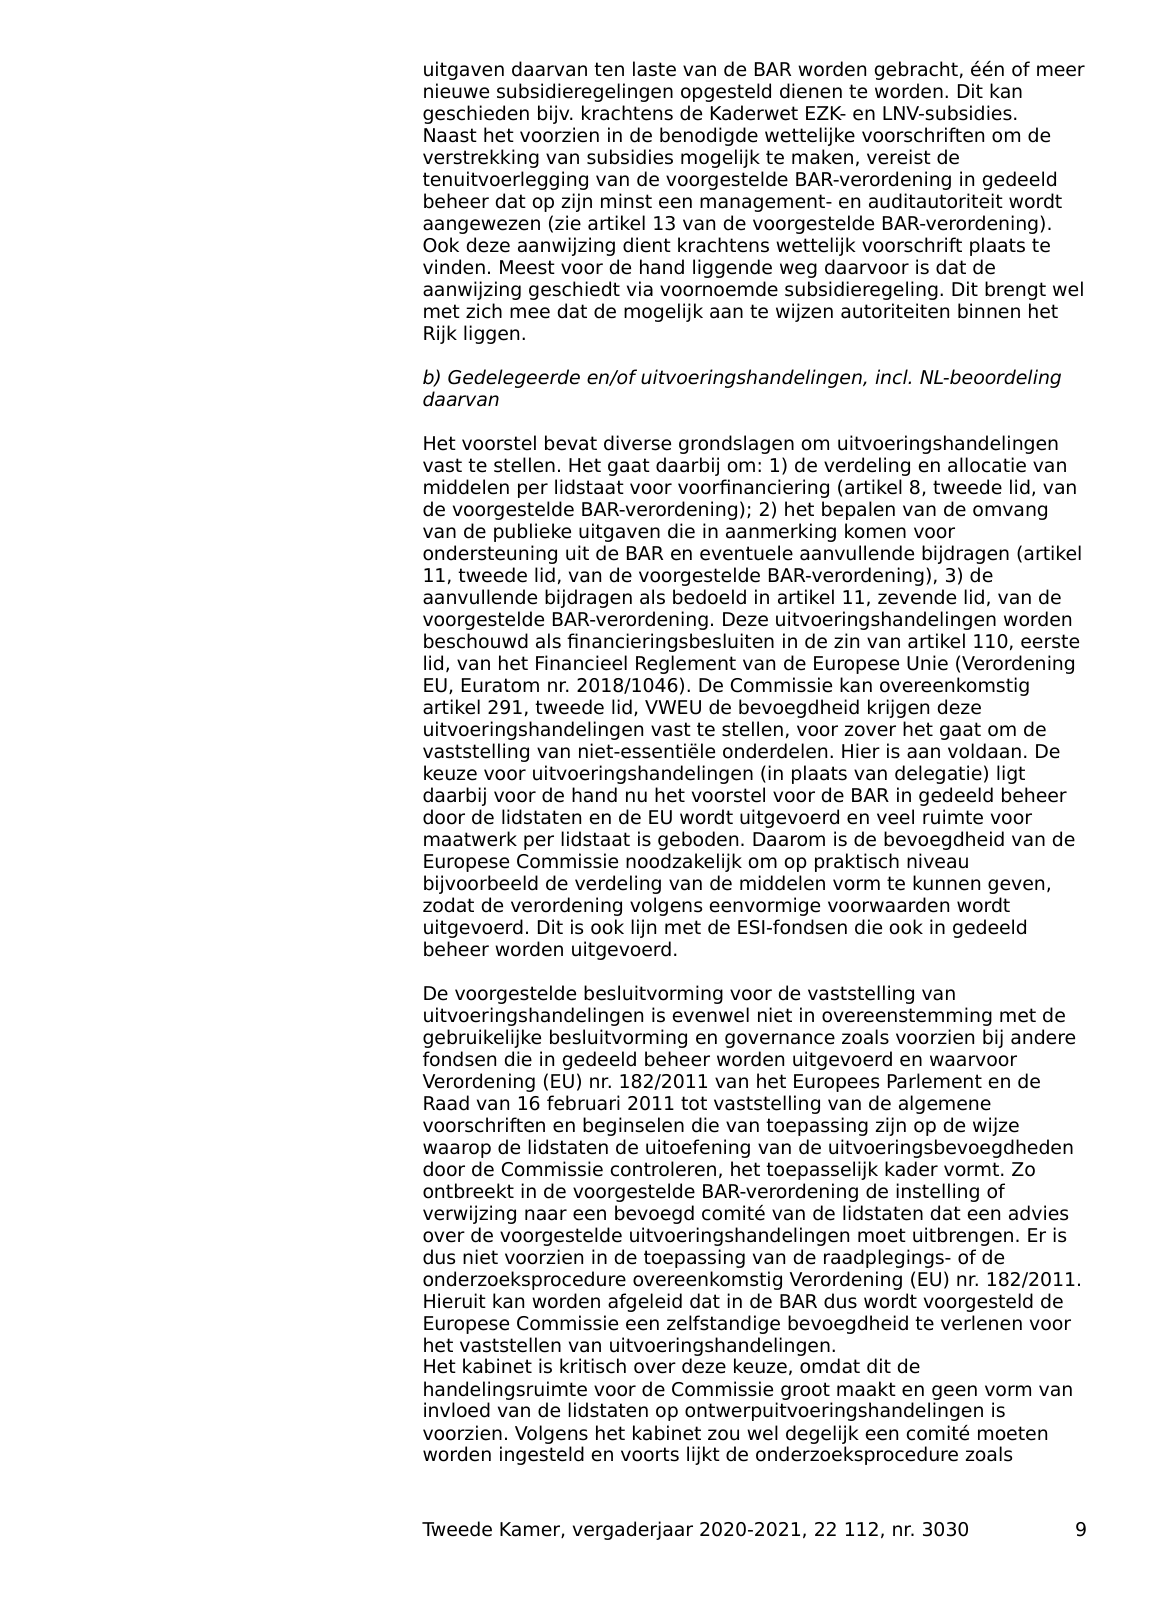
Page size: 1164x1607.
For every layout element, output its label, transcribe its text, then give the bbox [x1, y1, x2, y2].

text Het voorstel bevat diverse grondslagen om uitvoeringshandelingen vast te stellen. Het gaat daarbij om: 1) de verdeling en allocatie van middelen per lidstaat voor voorfinanciering (artikel 8, tweede lid, van de voorgestelde BAR-verordening); 2) het bepalen van de omvang van de publieke uitgaven die in aanmerking komen voor ondersteuning uit de BAR en eventuele aanvullende bijdragen (artikel 11, tweede lid, van de voorgestelde BAR-verordening), 3) de aanvullende bijdragen als bedoeld in artikel 11, zevende lid, van de voorgestelde BAR-verordening. Deze uitvoeringshandelingen worden beschouwd als financieringsbesluiten in de zin van artikel 110, eerste lid, van het Financieel Reglement van de Europese Unie (Verordening EU, Euratom nr. 2018/1046). De Commissie kan overeenkomstig artikel 291, tweede lid, VWEU de bevoegdheid krijgen deze uitvoeringshandelingen vast te stellen, voor zover het gaat om de vaststelling van niet-essentiële onderdelen. Hier is aan voldaan. De keuze voor uitvoeringshandelingen (in plaats van delegatie) ligt daarbij voor de hand nu het voorstel voor de BAR in gedeeld beheer door de lidstaten en de EU wordt uitgevoerd en veel ruimte voor maatwerk per lidstaat is geboden. Daarom is de bevoegdheid van de Europese Commissie noodzakelijk om op praktisch niveau bijvoorbeeld de verdeling van de middelen vorm te kunnen geven, zodat de verordening volgens eenvormige voorwaarden wordt uitgevoerd. Dit is ook lijn met de ESI-fondsen die ook in gedeeld beheer worden uitgevoerd. [422, 433, 1087, 961]
text Naast het voorzien in de benodigde wettelijke voorschriften om de verstrekking van subsidies mogelijk te maken, vereist de tenuitvoerlegging van de voorgestelde BAR-verordening in gedeeld beheer dat op zijn minst een management- en auditautoriteit wordt aangewezen (zie artikel 13 van de voorgestelde BAR-verordening). Ook deze aanwijzing dient krachtens wettelijk voorschrift plaats te vinden. Meest voor de hand liggende weg daarvoor is dat de aanwijzing geschiedt via voornoemde subsidieregeling. Dit brengt wel met zich mee dat de mogelijk aan te wijzen autoriteiten binnen het Rijk liggen. [422, 125, 1087, 345]
text Het kabinet is kritisch over deze keuze, omdat dit de handelingsruimte voor de Commissie groot maakt en geen vorm van invloed van de lidstaten op ontwerpuitvoeringshandelingen is voorzien. Volgens het kabinet zou wel degelijk een comité moeten worden ingesteld en voorts lijkt de onderzoeksprocedure zoals [422, 1356, 1087, 1466]
subtitle b) Gedelegeerde en/of uitvoeringshandelingen, incl. NL-beoordeling daarvan [422, 367, 1087, 411]
text uitgaven daarvan ten laste van de BAR worden gebracht, één of meer nieuwe subsidieregelingen opgesteld dienen te worden. Dit kan geschieden bijv. krachtens de Kaderwet EZK- en LNV-subsidies. [422, 59, 1087, 125]
text De voorgestelde besluitvorming voor de vaststelling van uitvoeringshandelingen is evenwel niet in overeenstemming met de gebruikelijke besluitvorming en governance zoals voorzien bij andere fondsen die in gedeeld beheer worden uitgevoerd en waarvoor Verordening (EU) nr. 182/2011 van het Europees Parlement en de Raad van 16 februari 2011 tot vaststelling van de algemene voorschriften en beginselen die van toepassing zijn op de wijze waarop de lidstaten de uitoefening van de uitvoeringsbevoegdheden door de Commissie controleren, het toepasselijk kader vormt. Zo ontbreekt in de voorgestelde BAR-verordening de instelling of verwijzing naar een bevoegd comité van de lidstaten dat een advies over de voorgestelde uitvoeringshandelingen moet uitbrengen. Er is dus niet voorzien in de toepassing van de raadplegings- of de onderzoeksprocedure overeenkomstig Verordening (EU) nr. 182/2011. Hieruit kan worden afgeleid dat in de BAR dus wordt voorgesteld de Europese Commissie een zelfstandige bevoegdheid te verlenen voor het vaststellen van uitvoeringshandelingen. [422, 983, 1087, 1356]
